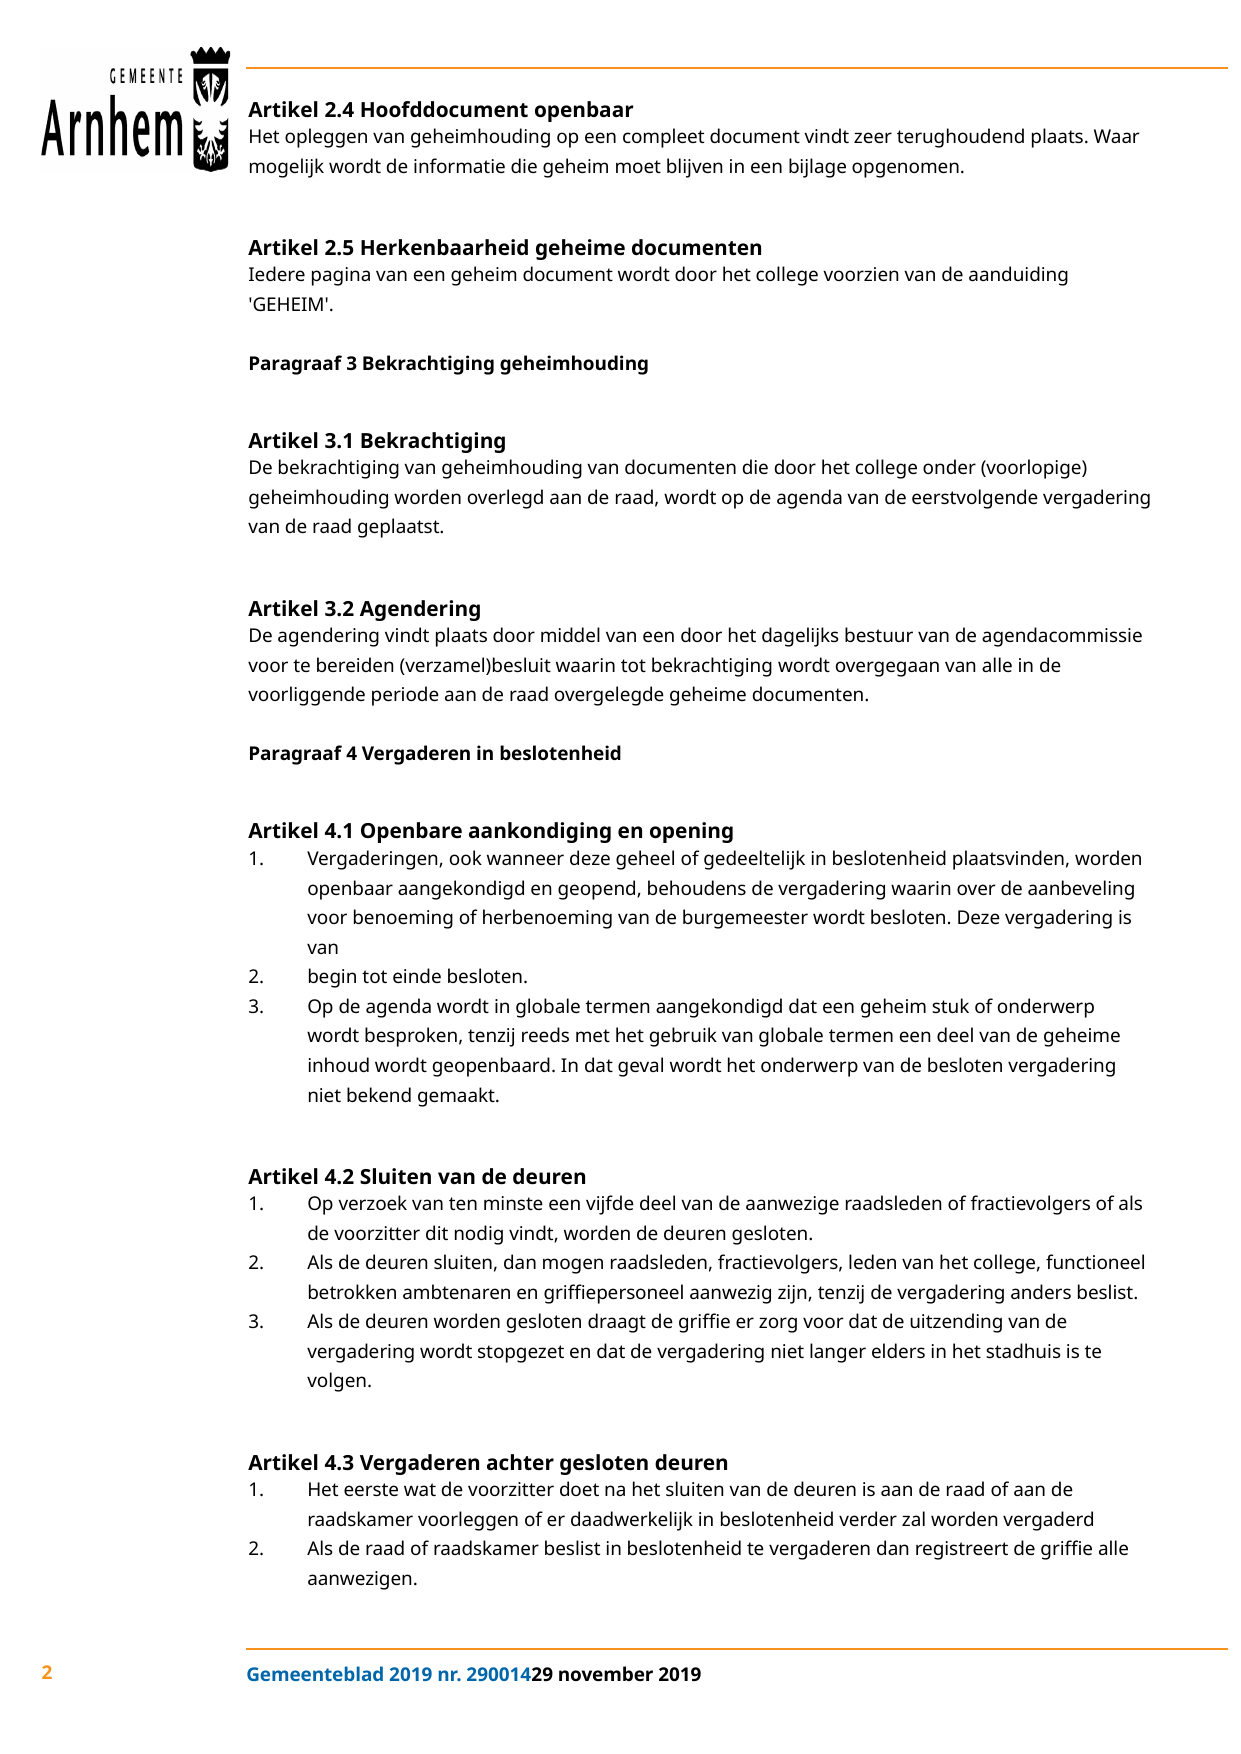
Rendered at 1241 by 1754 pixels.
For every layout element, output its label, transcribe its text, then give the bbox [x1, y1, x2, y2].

text De agendering vindt plaats door middel van een door het dagelijks bestuur van de agendacommissie voor te bereiden (verzamel)besluit waarin tot bekrachtiging wordt overgegaan van alle in de voorliggende periode aan de raad overgelegde geheime documenten. [248, 622, 1152, 707]
text Artikel 4.3 Vergaderen achter gesloten deuren [248, 1448, 1152, 1476]
text Artikel 4.1 Openbare aankondiging en opening [248, 817, 1152, 845]
text Iedere pagina van een geheim document wordt door het college voorzien van de aanduiding 'GEHEIM'. [248, 261, 1152, 317]
list Als de deuren worden gesloten draagt de griffie er zorg voor dat de uitzending van de vergadering wordt stopgezet en dat de vergadering niet langer elders in het stadhuis is te volgen. [248, 1308, 1152, 1393]
list Als de deuren sluiten, dan mogen raadsleden, fractievolgers, leden van het college, functioneel betrokken ambtenaren en griffiepersoneel aanwezig zijn, tenzij de vergadering anders beslist. [248, 1249, 1152, 1305]
list Als de raad of raadskamer beslist in beslotenheid te vergaderen dan registreert de griffie alle aanwezigen. [248, 1535, 1152, 1591]
text Het opleggen van geheimhouding op een compleet document vindt zeer terughoudend plaats. Waar mogelijk wordt de informatie die geheim moet blijven in een bijlage opgenomen. [248, 123, 1152, 178]
text Paragraaf 4 Vergaderen in beslotenheid [248, 741, 1152, 766]
picture [41, 47, 231, 172]
list Vergaderingen, ook wanneer deze geheel of gedeeltelijk in beslotenheid plaatsvinden, worden openbaar aangekondigd en geopend, behoudens de vergadering waarin over de aanbeveling voor benoeming of herbenoeming van de burgemeester wordt besloten. Deze vergadering is van [248, 845, 1152, 959]
text Artikel 3.2 Agendering [248, 594, 1152, 622]
text Paragraaf 3 Bekrachtiging geheimhouding [248, 350, 1152, 376]
text De bekrachtiging van geheimhouding van documenten die door het college onder (voorlopige) geheimhouding worden overlegd aan de raad, wordt op de agenda van de eerstvolgende vergadering van de raad geplaatst. [248, 454, 1152, 539]
text Artikel 4.2 Sluiten van de deuren [248, 1162, 1152, 1190]
list Het eerste wat de voorzitter doet na het sluiten van de deuren is aan de raad of aan de raadskamer voorleggen of er daadwerkelijk in beslotenheid verder zal worden vergaderd [248, 1476, 1152, 1531]
list Op de agenda wordt in globale termen aangekondigd dat een geheim stuk of onderwerp wordt besproken, tenzij reeds met het gebruik van globale termen een deel van de geheime inhoud wordt geopenbaard. In dat geval wordt het onderwerp van de besloten vergadering niet bekend gemaakt. [248, 993, 1152, 1107]
text Artikel 2.5 Herkenbaarheid geheime documenten [248, 233, 1152, 261]
list Op verzoek van ten minste een vijfde deel van de aanwezige raadsleden of fractievolgers of als de voorzitter dit nodig vindt, worden de deuren gesloten. [248, 1190, 1152, 1246]
text Artikel 3.1 Bekrachtiging [248, 426, 1152, 454]
text Artikel 2.4 Hoofddocument openbaar [248, 95, 1152, 123]
list begin tot einde besloten. [248, 963, 1152, 989]
